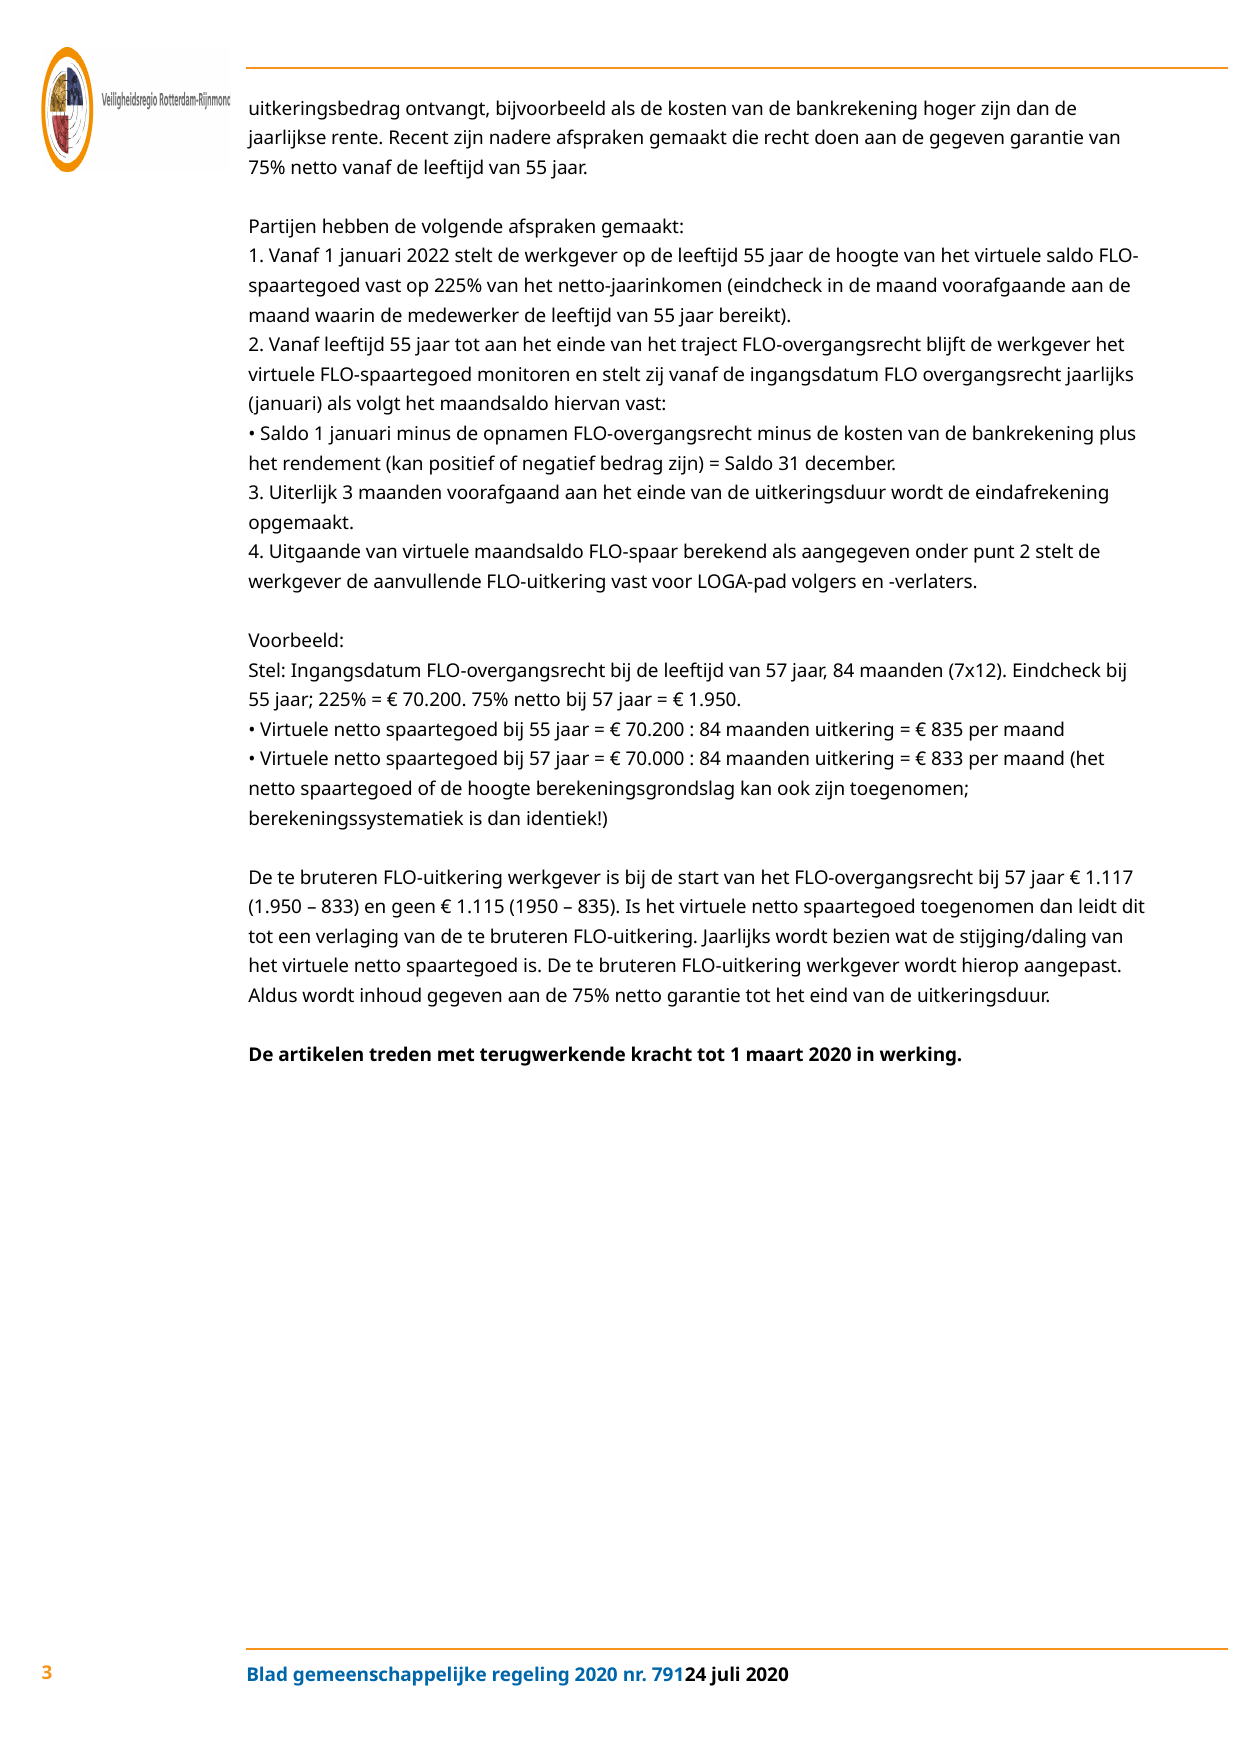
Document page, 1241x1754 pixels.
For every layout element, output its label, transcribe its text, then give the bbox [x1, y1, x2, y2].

text 2. Vanaf leeftijd 55 jaar tot aan het einde van het traject FLO-overgangsrecht blijft de werkgever het virtuele FLO-spaartegoed monitoren en stelt zij vanaf de ingangsdatum FLO overgangsrecht jaarlijks (januari) als volgt het maandsaldo hiervan vast: [248, 331, 1152, 416]
text 1. Vanaf 1 januari 2022 stelt de werkgever op de leeftijd 55 jaar de hoogte van het virtuele saldo FLO-spaartegoed vast op 225% van het netto-jaarinkomen (eindcheck in de maand voorafgaande aan de maand waarin de medewerker de leeftijd van 55 jaar bereikt). [248, 243, 1152, 328]
text Stel: Ingangsdatum FLO-overgangsrecht bij de leeftijd van 57 jaar, 84 maanden (7x12). Eindcheck bij 55 jaar; 225% = € 70.200. 75% netto bij 57 jaar = € 1.950. [248, 657, 1152, 712]
text • Saldo 1 januari minus de opnamen FLO-overgangsrecht minus de kosten van de bankrekening plus het rendement (kan positief of negatief bedrag zijn) = Saldo 31 december. [248, 420, 1152, 476]
text Partijen hebben de volgende afspraken gemaakt: [248, 213, 1152, 239]
text De artikelen treden met terugwerkende kracht tot 1 maart 2020 in werking. [248, 1041, 1152, 1067]
picture [41, 47, 231, 172]
text Voorbeeld: [248, 627, 1152, 653]
text 4. Uitgaande van virtuele maandsaldo FLO-spaar berekend als aangegeven onder punt 2 stelt de werkgever de aanvullende FLO-uitkering vast voor LOGA-pad volgers en -verlaters. [248, 538, 1152, 594]
text De te bruteren FLO-uitkering werkgever is bij de start van het FLO-overgangsrecht bij 57 jaar € 1.117 (1.950 – 833) en geen € 1.115 (1950 – 835). Is het virtuele netto spaartegoed toegenomen dan leidt dit tot een verlaging van de te bruteren FLO-uitkering. Jaarlijks wordt bezien wat de stijging/daling van het virtuele netto spaartegoed is. De te bruteren FLO-uitkering werkgever wordt hierop aangepast. Aldus wordt inhoud gegeven aan de 75% netto garantie tot het eind van de uitkeringsduur. [248, 864, 1152, 1008]
text • Virtuele netto spaartegoed bij 55 jaar = € 70.200 : 84 maanden uitkering = € 835 per maand [248, 716, 1152, 742]
text 3. Uiterlijk 3 maanden voorafgaand aan het einde van de uitkeringsduur wordt de eindafrekening opgemaakt. [248, 479, 1152, 535]
text uitkeringsbedrag ontvangt, bijvoorbeeld als de kosten van de bankrekening hoger zijn dan de jaarlijkse rente. Recent zijn nadere afspraken gemaakt die recht doen aan de gegeven garantie van 75% netto vanaf de leeftijd van 55 jaar. [248, 95, 1152, 180]
text • Virtuele netto spaartegoed bij 57 jaar = € 70.000 : 84 maanden uitkering = € 833 per maand (het netto spaartegoed of de hoogte berekeningsgrondslag kan ook zijn toegenomen; berekeningssystematiek is dan identiek!) [248, 746, 1152, 831]
